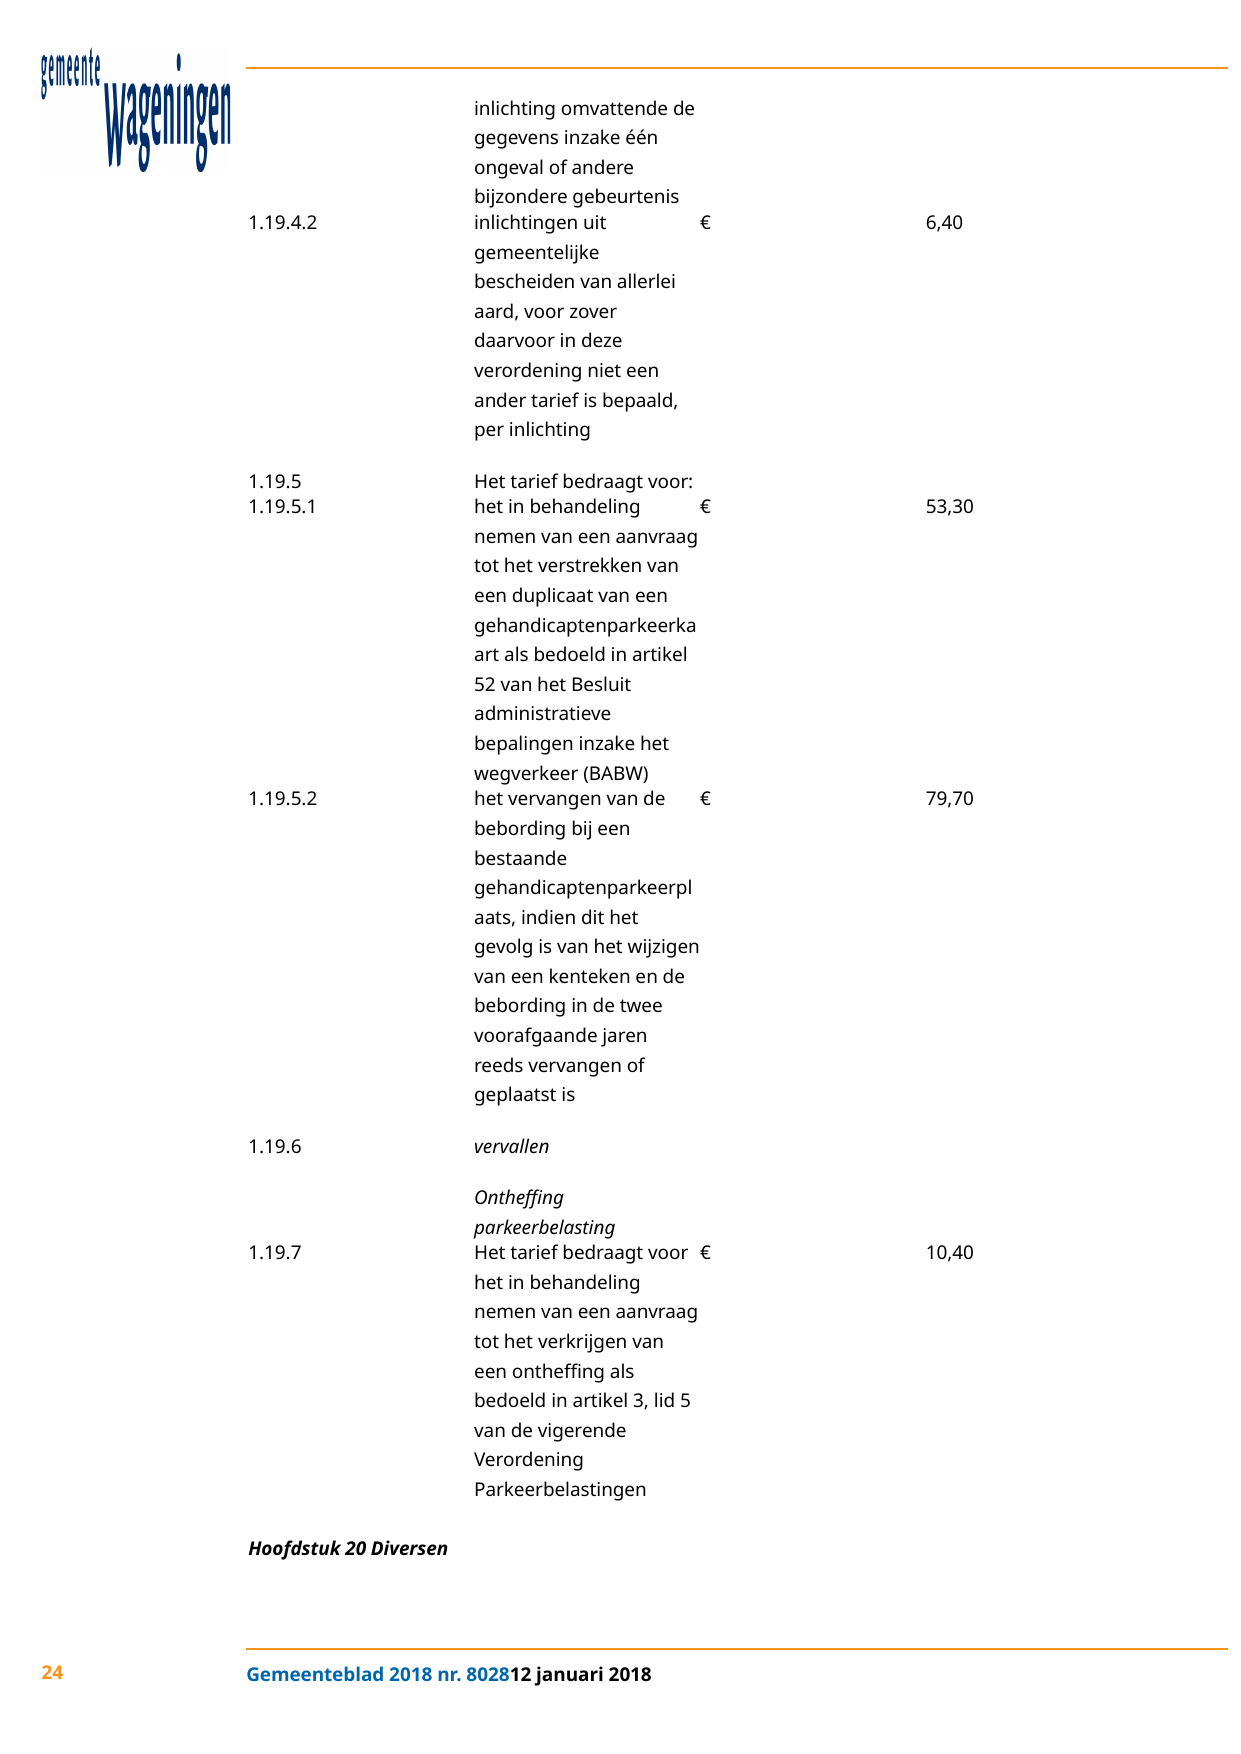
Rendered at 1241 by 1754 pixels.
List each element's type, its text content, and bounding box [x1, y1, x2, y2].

table_cell vervallen [474, 1133, 700, 1158]
table_cell € [700, 786, 926, 1107]
table_cell [474, 1159, 700, 1184]
table_cell [248, 95, 474, 209]
text Hoofdstuk 20 Diversen [248, 1535, 1152, 1561]
table_cell 1.19.5.1 [248, 494, 474, 786]
table_cell 79,70 [926, 786, 1152, 1107]
table_cell 1.19.7 [248, 1240, 474, 1502]
table_cell [248, 442, 474, 468]
table_cell [700, 468, 926, 493]
table_cell [248, 1107, 474, 1133]
table_cell het in behandeling nemen van een aanvraag tot het verstrekken van een duplicaat van een gehandicaptenparkeerkaart als bedoeld in artikel 52 van het Besluit administratieve bepalingen inzake het wegverkeer (BABW) [474, 494, 700, 786]
table_cell Het tarief bedraagt voor: [474, 468, 700, 493]
table_cell 53,30 [926, 494, 1152, 786]
table_cell Het tarief bedraagt voor het in behandeling nemen van een aanvraag tot het verkrijgen van een ontheffing als bedoeld in artikel 3, lid 5 van de vigerende Verordening Parkeerbelastingen [474, 1240, 700, 1502]
table_cell [926, 1159, 1152, 1184]
table_cell [700, 1107, 926, 1133]
table_cell 1.19.6 [248, 1133, 474, 1158]
table_cell inlichting omvattende de gegevens inzake één ongeval of andere bijzondere gebeurtenis [474, 95, 700, 209]
table_cell [700, 1159, 926, 1184]
table_cell [248, 1159, 474, 1184]
table_cell [700, 442, 926, 468]
table_cell 1.19.5 [248, 468, 474, 493]
table_cell [926, 442, 1152, 468]
table_cell het vervangen van de bebording bij een bestaande gehandicaptenparkeerplaats, indien dit het gevolg is van het wijzigen van een kenteken en de bebording in de twee voorafgaande jaren reeds vervangen of geplaatst is [474, 786, 700, 1107]
table_cell [926, 1107, 1152, 1133]
table_cell 10,40 [926, 1240, 1152, 1502]
table_cell [474, 1107, 700, 1133]
table_cell 1.19.5.2 [248, 786, 474, 1107]
table_cell [700, 1133, 926, 1158]
table_cell inlichtingen uit gemeentelijke bescheiden van allerlei aard, voor zover daarvoor in deze verordening niet een ander tarief is bepaald, per inlichting [474, 209, 700, 442]
table_cell [474, 442, 700, 468]
table_cell € [700, 494, 926, 786]
table_cell [248, 1184, 474, 1239]
table_cell [926, 95, 1152, 209]
table_cell 6,40 [926, 209, 1152, 442]
table_cell [700, 95, 926, 209]
table_cell Ontheffing parkeerbelasting [474, 1184, 700, 1239]
table_cell € [700, 209, 926, 442]
table_cell € [700, 1240, 926, 1502]
table_cell 1.19.4.2 [248, 209, 474, 442]
picture [41, 47, 231, 172]
table_cell [926, 1133, 1152, 1158]
